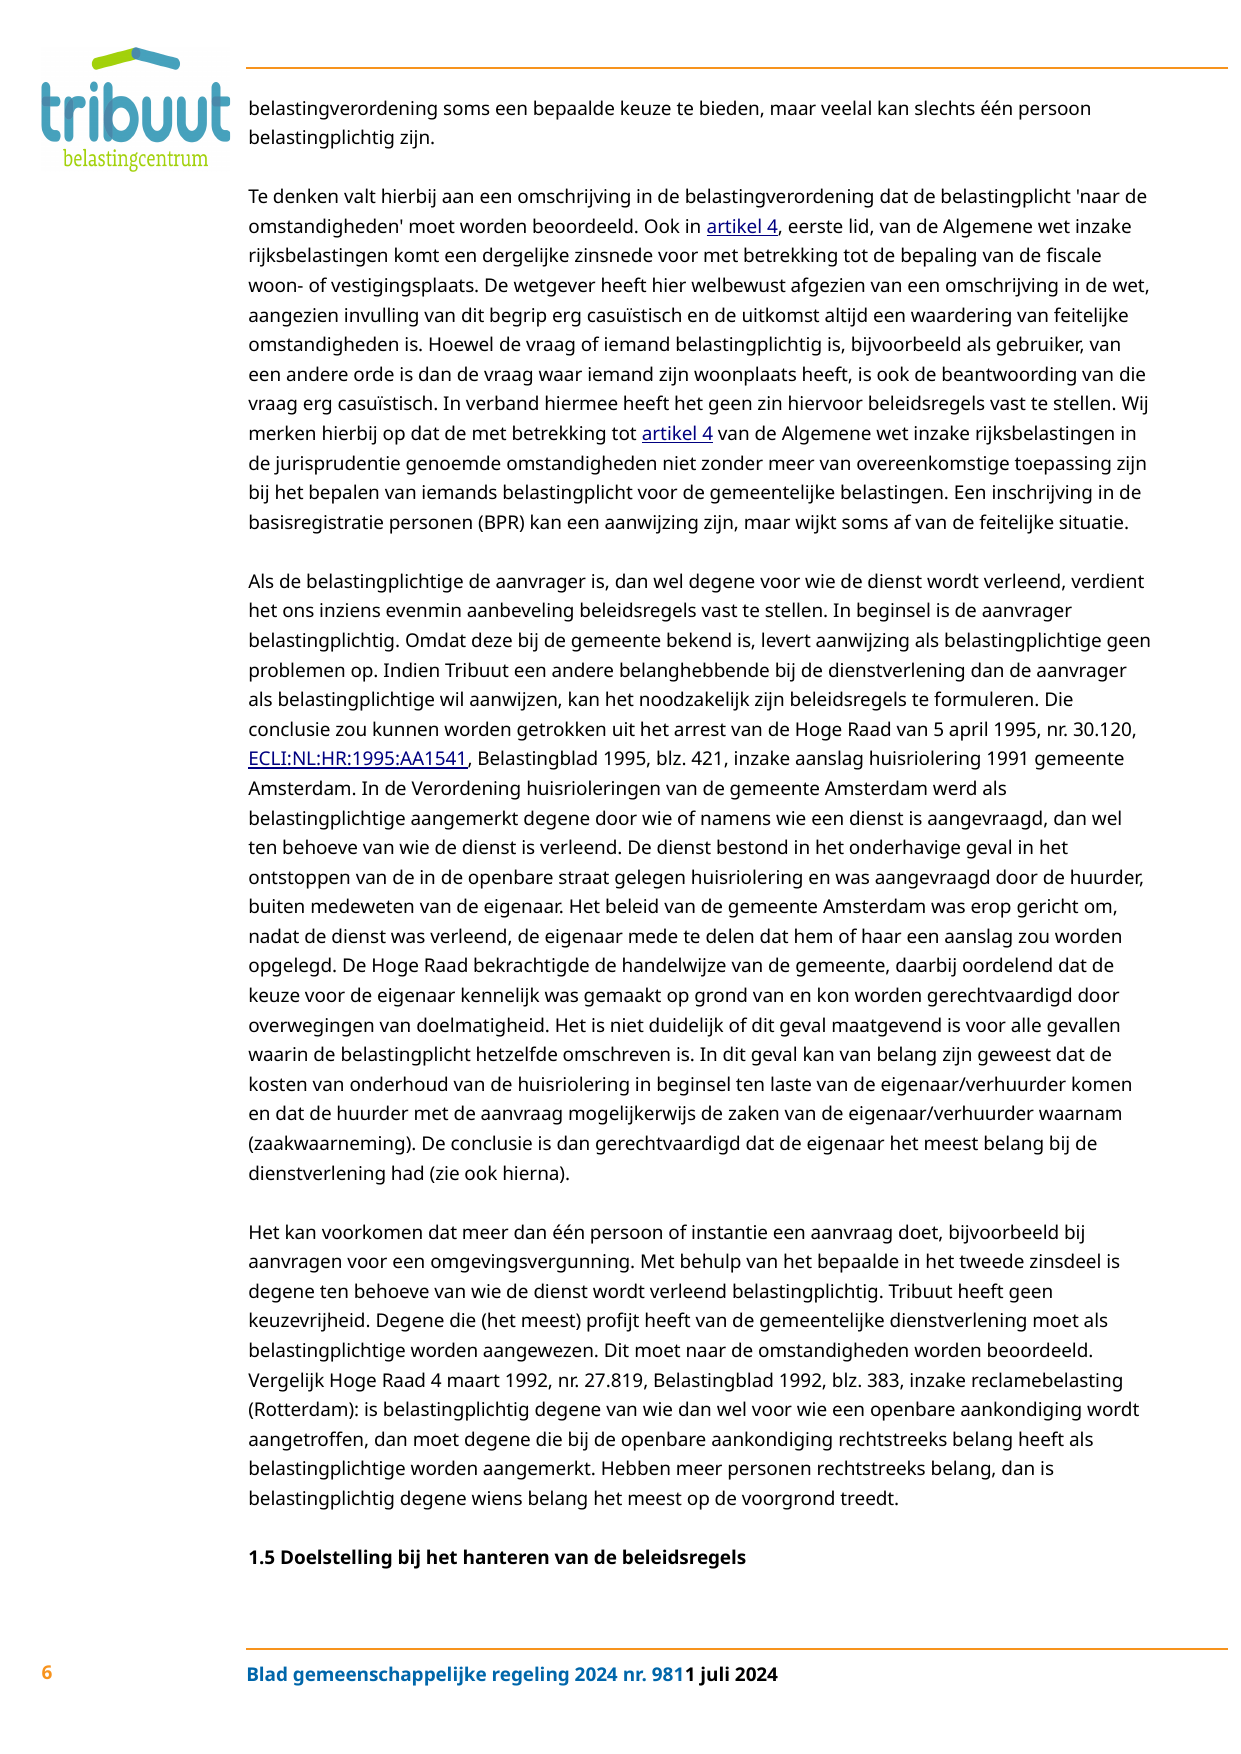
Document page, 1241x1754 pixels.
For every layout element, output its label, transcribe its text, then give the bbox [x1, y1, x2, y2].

text Te denken valt hierbij aan een omschrijving in de belastingverordening dat de belastingplicht 'naar de omstandigheden' moet worden beoordeeld. Ook in artikel 4, eerste lid, van de Algemene wet inzake rijksbelastingen komt een dergelijke zinsnede voor met betrekking tot de bepaling van de fiscale woon- of vestigingsplaats. De wetgever heeft hier welbewust afgezien van een omschrijving in de wet, aangezien invulling van dit begrip erg casuïstisch en de uitkomst altijd een waardering van feitelijke omstandigheden is. Hoewel de vraag of iemand belastingplichtig is, bijvoorbeeld als gebruiker, van een andere orde is dan de vraag waar iemand zijn woonplaats heeft, is ook de beantwoording van die vraag erg casuïstisch. In verband hiermee heeft het geen zin hiervoor beleidsregels vast te stellen. Wij merken hierbij op dat de met betrekking tot artikel 4 van de Algemene wet inzake rijksbelastingen in de jurisprudentie genoemde omstandigheden niet zonder meer van overeenkomstige toepassing zijn bij het bepalen van iemands belastingplicht voor de gemeentelijke belastingen. Een inschrijving in de basisregistratie personen (BPR) kan een aanwijzing zijn, maar wijkt soms af van de feitelijke situatie. [248, 183, 1152, 535]
text 1.5 Doelstelling bij het hanteren van de beleidsregels [248, 1544, 1152, 1570]
text Het kan voorkomen dat meer dan één persoon of instantie een aanvraag doet, bijvoorbeeld bij aanvragen voor een omgevingsvergunning. Met behulp van het bepaalde in het tweede zinsdeel is degene ten behoeve van wie de dienst wordt verleend belastingplichtig. Tribuut heeft geen keuzevrijheid. Degene die (het meest) profijt heeft van de gemeentelijke dienstverlening moet als belastingplichtige worden aangewezen. Dit moet naar de omstandigheden worden beoordeeld. Vergelijk Hoge Raad 4 maart 1992, nr. 27.819, Belastingblad 1992, blz. 383, inzake reclamebelasting (Rotterdam): is belastingplichtig degene van wie dan wel voor wie een openbare aankondiging wordt aangetroffen, dan moet degene die bij de openbare aankondiging rechtstreeks belang heeft als belastingplichtige worden aangemerkt. Hebben meer personen rechtstreeks belang, dan is belastingplichtig degene wiens belang het meest op de voorgrond treedt. [248, 1219, 1152, 1511]
text belastingverordening soms een bepaalde keuze te bieden, maar veelal kan slechts één persoon belastingplichtig zijn. [248, 95, 1152, 150]
picture [41, 47, 231, 172]
text Als de belastingplichtige de aanvrager is, dan wel degene voor wie de dienst wordt verleend, verdient het ons inziens evenmin aanbeveling beleidsregels vast te stellen. In beginsel is de aanvrager belastingplichtig. Omdat deze bij de gemeente bekend is, levert aanwijzing als belastingplichtige geen problemen op. Indien Tribuut een andere belanghebbende bij de dienstverlening dan de aanvrager als belastingplichtige wil aanwijzen, kan het noodzakelijk zijn beleidsregels te formuleren. Die conclusie zou kunnen worden getrokken uit het arrest van de Hoge Raad van 5 april 1995, nr. 30.120, ECLI:NL:HR:1995:AA1541, Belastingblad 1995, blz. 421, inzake aanslag huisriolering 1991 gemeente Amsterdam. In de Verordening huisrioleringen van de gemeente Amsterdam werd als belastingplichtige aangemerkt degene door wie of namens wie een dienst is aangevraagd, dan wel ten behoeve van wie de dienst is verleend. De dienst bestond in het onderhavige geval in het ontstoppen van de in de openbare straat gelegen huisriolering en was aangevraagd door de huurder, buiten medeweten van de eigenaar. Het beleid van de gemeente Amsterdam was erop gericht om, nadat de dienst was verleend, de eigenaar mede te delen dat hem of haar een aanslag zou worden opgelegd. De Hoge Raad bekrachtigde de handelwijze van de gemeente, daarbij oordelend dat de keuze voor de eigenaar kennelijk was gemaakt op grond van en kon worden gerechtvaardigd door overwegingen van doelmatigheid. Het is niet duidelijk of dit geval maatgevend is voor alle gevallen waarin de belastingplicht hetzelfde omschreven is. In dit geval kan van belang zijn geweest dat de kosten van onderhoud van de huisriolering in beginsel ten laste van de eigenaar/verhuurder komen en dat de huurder met de aanvraag mogelijkerwijs de zaken van de eigenaar/verhuurder waarnam (zaakwaarneming). De conclusie is dan gerechtvaardigd dat de eigenaar het meest belang bij de dienstverlening had (zie ook hierna). [248, 568, 1152, 1186]
